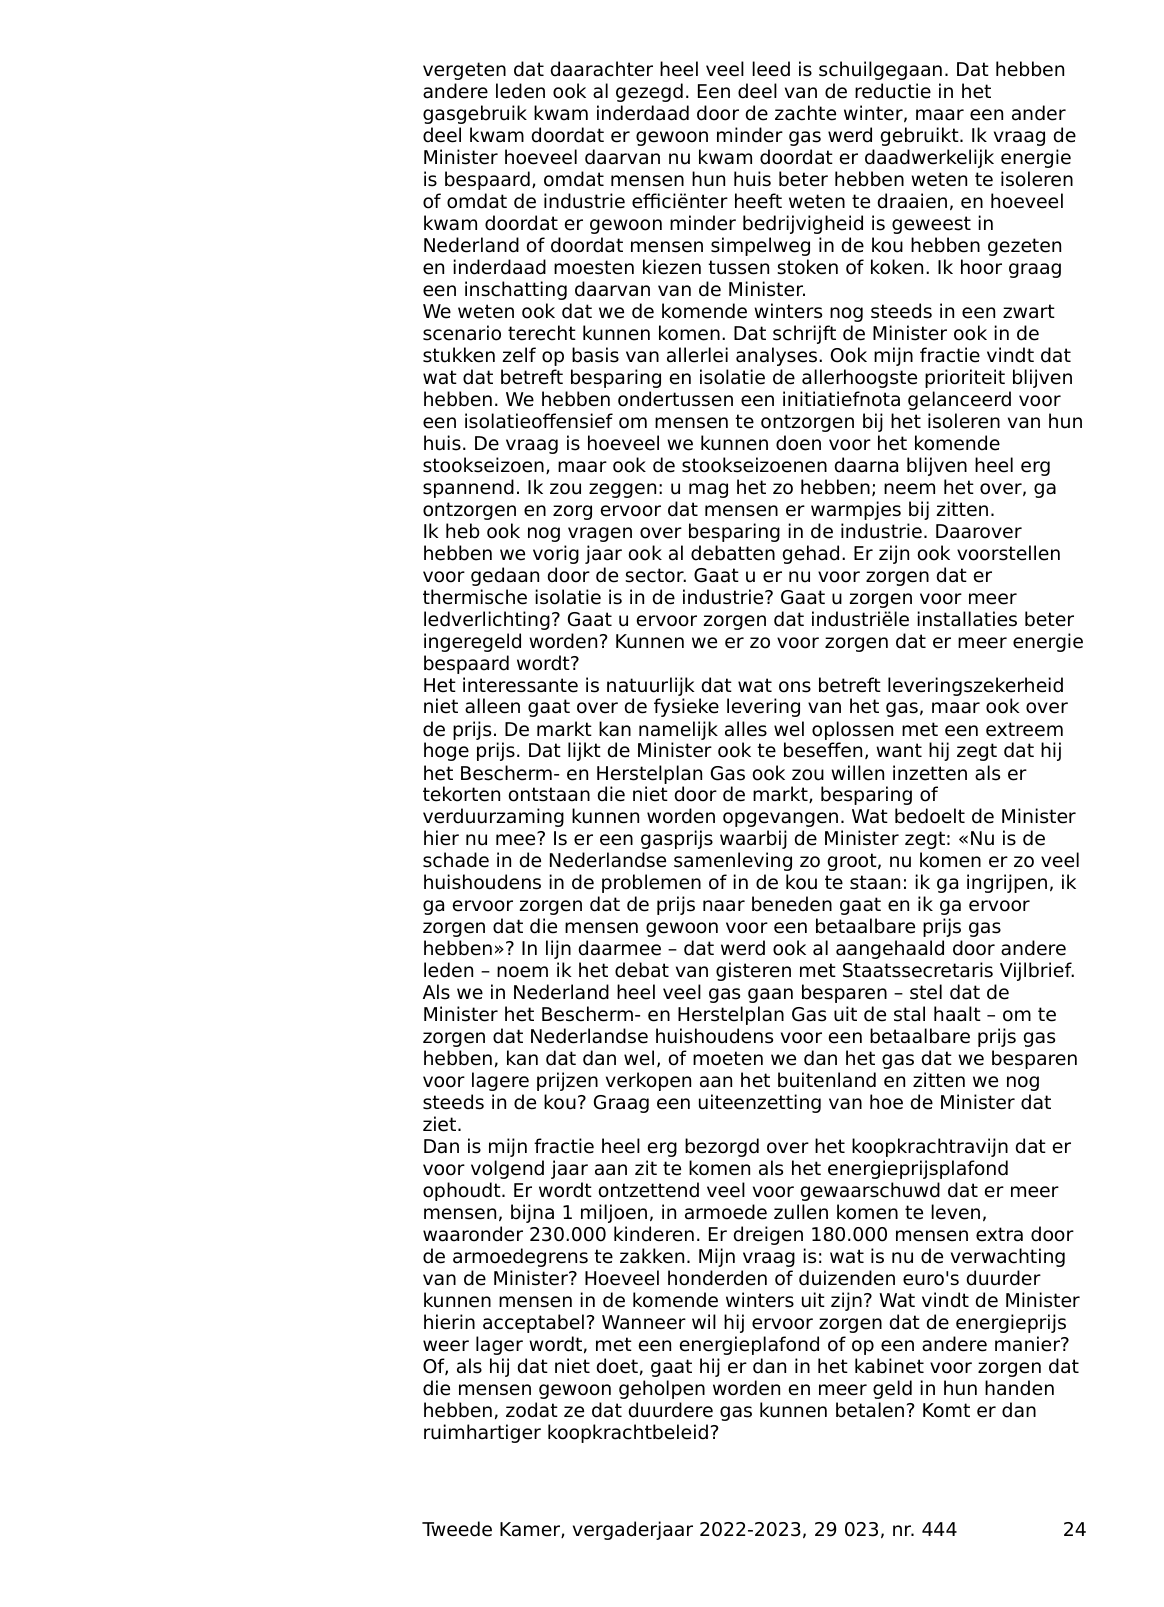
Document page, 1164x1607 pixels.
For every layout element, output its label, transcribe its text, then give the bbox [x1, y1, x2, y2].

text Ik heb ook nog vragen over besparing in de industrie. Daarover hebben we vorig jaar ook al debatten gehad. Er zijn ook voorstellen voor gedaan door de sector. Gaat u er nu voor zorgen dat er thermische isolatie is in de industrie? Gaat u zorgen voor meer ledverlichting? Gaat u ervoor zorgen dat industriële installaties beter ingeregeld worden? Kunnen we er zo voor zorgen dat er meer energie bespaard wordt? [422, 521, 1087, 674]
text We weten ook dat we de komende winters nog steeds in een zwart scenario terecht kunnen komen. Dat schrijft de Minister ook in de stukken zelf op basis van allerlei analyses. Ook mijn fractie vindt dat wat dat betreft besparing en isolatie de allerhoogste prioriteit blijven hebben. We hebben ondertussen een initiatiefnota gelanceerd voor een isolatieoffensief om mensen te ontzorgen bij het isoleren van hun huis. De vraag is hoeveel we kunnen doen voor het komende stookseizoen, maar ook de stookseizoenen daarna blijven heel erg spannend. Ik zou zeggen: u mag het zo hebben; neem het over, ga ontzorgen en zorg ervoor dat mensen er warmpjes bij zitten. [422, 301, 1087, 521]
text Dan is mijn fractie heel erg bezorgd over het koopkrachtravijn dat er voor volgend jaar aan zit te komen als het energieprijsplafond ophoudt. Er wordt ontzettend veel voor gewaarschuwd dat er meer mensen, bijna 1 miljoen, in armoede zullen komen te leven, waaronder 230.000 kinderen. Er dreigen 180.000 mensen extra door de armoedegrens te zakken. Mijn vraag is: wat is nu de verwachting van de Minister? Hoeveel honderden of duizenden euro's duurder kunnen mensen in de komende winters uit zijn? Wat vindt de Minister hierin acceptabel? Wanneer wil hij ervoor zorgen dat de energieprijs weer lager wordt, met een energieplafond of op een andere manier? Of, als hij dat niet doet, gaat hij er dan in het kabinet voor zorgen dat die mensen gewoon geholpen worden en meer geld in hun handen hebben, zodat ze dat duurdere gas kunnen betalen? Komt er dan ruimhartiger koopkrachtbeleid? [422, 1136, 1087, 1444]
text Het interessante is natuurlijk dat wat ons betreft leveringszekerheid niet alleen gaat over de fysieke levering van het gas, maar ook over de prijs. De markt kan namelijk alles wel oplossen met een extreem hoge prijs. Dat lijkt de Minister ook te beseffen, want hij zegt dat hij het Bescherm- en Herstelplan Gas ook zou willen inzetten als er tekorten ontstaan die niet door de markt, besparing of verduurzaming kunnen worden opgevangen. Wat bedoelt de Minister hier nu mee? Is er een gasprijs waarbij de Minister zegt: «Nu is de schade in de Nederlandse samenleving zo groot, nu komen er zo veel huishoudens in de problemen of in de kou te staan: ik ga ingrijpen, ik ga ervoor zorgen dat de prijs naar beneden gaat en ik ga ervoor zorgen dat die mensen gewoon voor een betaalbare prijs gas hebben»? In lijn daarmee – dat werd ook al aangehaald door andere leden – noem ik het debat van gisteren met Staatssecretaris Vijlbrief. Als we in Nederland heel veel gas gaan besparen – stel dat de Minister het Bescherm- en Herstelplan Gas uit de stal haalt – om te zorgen dat Nederlandse huishoudens voor een betaalbare prijs gas hebben, kan dat dan wel, of moeten we dan het gas dat we besparen voor lagere prijzen verkopen aan het buitenland en zitten we nog steeds in de kou? Graag een uiteenzetting van hoe de Minister dat ziet. [422, 674, 1087, 1136]
text vergeten dat daarachter heel veel leed is schuilgegaan. Dat hebben andere leden ook al gezegd. Een deel van de reductie in het gasgebruik kwam inderdaad door de zachte winter, maar een ander deel kwam doordat er gewoon minder gas werd gebruikt. Ik vraag de Minister hoeveel daarvan nu kwam doordat er daadwerkelijk energie is bespaard, omdat mensen hun huis beter hebben weten te isoleren of omdat de industrie efficiënter heeft weten te draaien, en hoeveel kwam doordat er gewoon minder bedrijvigheid is geweest in Nederland of doordat mensen simpelweg in de kou hebben gezeten en inderdaad moesten kiezen tussen stoken of koken. Ik hoor graag een inschatting daarvan van de Minister. [422, 59, 1087, 301]
